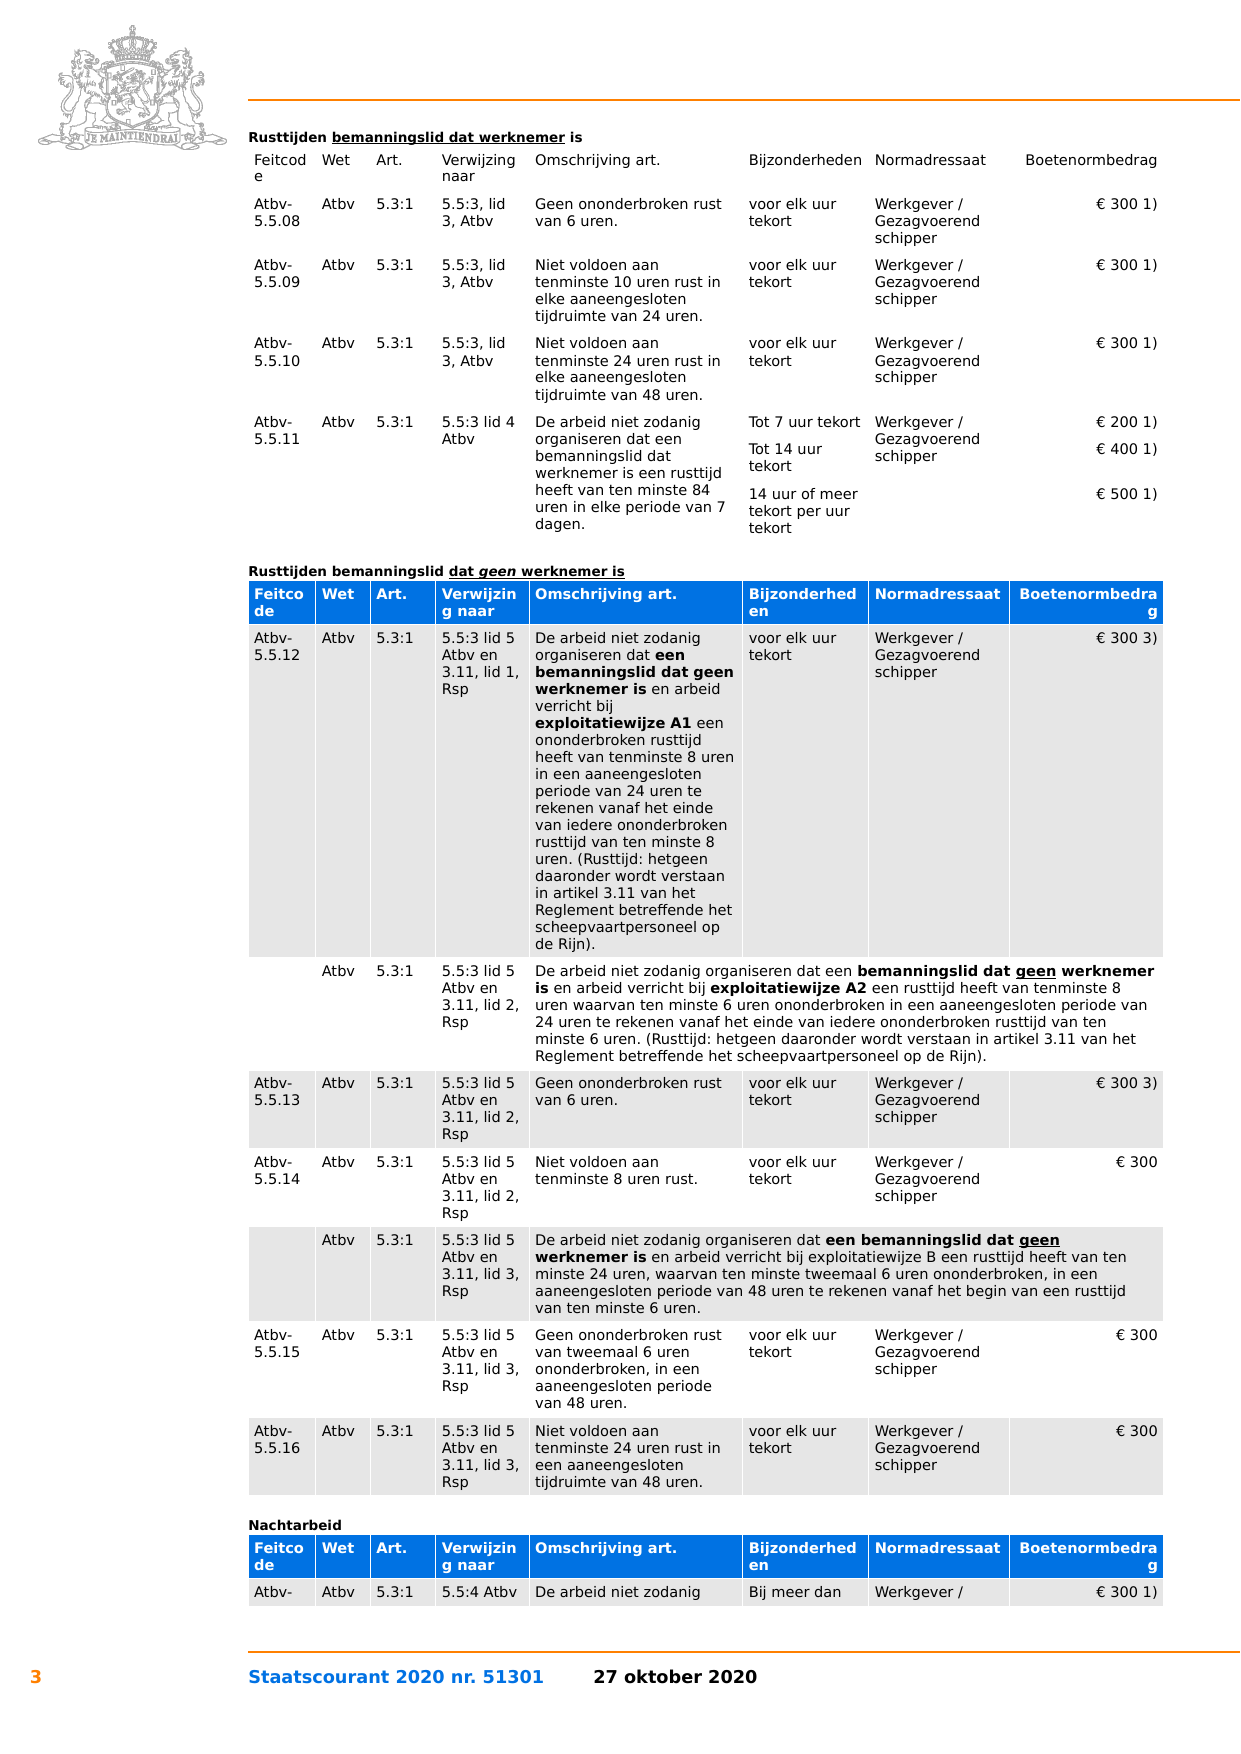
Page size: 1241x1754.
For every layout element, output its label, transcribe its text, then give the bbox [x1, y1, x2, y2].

table_cell Atbv-5.5.11 [249, 409, 315, 541]
table_cell Werkgever / Gezagvoerend schipper [869, 331, 1009, 408]
table_cell Normadressaat [869, 581, 1009, 624]
table_cell Boetenormbedrag [1010, 581, 1163, 624]
table_cell voor elk uur tekort [743, 1149, 868, 1226]
table_cell Atbv- [249, 1579, 315, 1606]
table_cell Atbv- 5.5.10 [249, 331, 315, 408]
table_header Rusttijden bemanningslid dat werknemer is [248, 130, 1163, 146]
table_cell Normadressaat [869, 1535, 1009, 1578]
table_cell Atbv [316, 625, 370, 957]
table_cell Atbv [316, 1418, 370, 1495]
table_cell € 300 3) [1010, 625, 1163, 957]
table_cell € 300 1) [1010, 1579, 1163, 1606]
table_cell Atbv- 5.5.16 [249, 1418, 315, 1495]
table_cell voor elk uur tekort [743, 1071, 868, 1148]
table_cell 5.3:1 [371, 1323, 435, 1417]
table_cell € 300 1) [1010, 253, 1163, 330]
table_cell [249, 1227, 315, 1321]
table_cell € 300 [1010, 1323, 1163, 1417]
table_cell Atbv [316, 1579, 370, 1606]
table_cell voor elk uur tekort [743, 1418, 868, 1495]
table_cell [249, 958, 315, 1069]
table_cell Bijzonderheden [743, 147, 868, 190]
table_cell Art. [371, 581, 435, 624]
table_cell Atbv- 5.5.13 [249, 1071, 315, 1148]
table_cell Atbv [316, 409, 370, 541]
table_cell 5.3:1 [371, 253, 435, 330]
table_cell € 200 1) [1010, 409, 1163, 435]
table_cell € 300 1) [1010, 331, 1163, 408]
table_cell Omschrijving art. [530, 1535, 742, 1578]
table_cell € 300 1) [1010, 191, 1163, 251]
table_cell Omschrijving art. [530, 581, 742, 624]
table_cell 5.3:1 [371, 409, 435, 541]
table_cell Werkgever / Gezagvoerend schipper [869, 1418, 1009, 1495]
table_cell 5.3:1 [371, 958, 435, 1069]
table_cell Verwijzing naar [436, 1535, 529, 1578]
table_cell 5.5:3 lid 5 Atbv en 3.11, lid 2, Rsp [436, 1149, 529, 1226]
table_cell De arbeid niet zodanig organiseren dat een bemanningslid dat geen werknemer is en arbeid verricht bij exploitatiewijze A2 een rusttijd heeft van tenminste 8 uren waarvan ten minste 6 uren ononderbroken in een aaneengesloten periode van 24 uren te rekenen vanaf het einde van iedere ononderbroken rusttijd van ten minste 6 uren. (Rusttijd: hetgeen daaronder wordt verstaan in artikel 3.11 van het Reglement betreffende het scheepvaartpersoneel op de Rijn). [530, 958, 1163, 1069]
table_cell Atbv- 5.5.09 [249, 253, 315, 330]
table_cell Atbv [316, 253, 370, 330]
table_cell 5.5:3 lid 5 Atbv en 3.11, lid 2, Rsp [436, 1071, 529, 1148]
table_cell voor elk uur tekort [743, 625, 868, 957]
table_cell Geen ononderbroken rust van tweemaal 6 uren ononderbroken, in een aaneengesloten periode van 48 uren. [530, 1323, 742, 1417]
table_cell Niet voldoen aan tenminste 8 uren rust. [530, 1149, 742, 1226]
table_cell Normadressaat [869, 147, 1009, 190]
table_cell Bijzonderheden [743, 1535, 868, 1578]
table_cell Wet [316, 1535, 370, 1578]
table_cell Atbv [316, 1149, 370, 1226]
table_cell De arbeid niet zodanig [530, 1579, 742, 1606]
table_cell Atbv- 5.5.12 [249, 625, 315, 957]
table_cell Geen ononderbroken rust van 6 uren. [530, 191, 742, 251]
table_cell 5.5:3, lid 3, Atbv [436, 331, 529, 408]
table_cell Boetenormbedrag [1010, 147, 1163, 190]
table_cell Atbv [316, 1071, 370, 1148]
table_cell 5.3:1 [371, 1418, 435, 1495]
table_cell 5.5:3 lid 4 Atbv [436, 409, 529, 541]
table_cell Niet voldoen aan tenminste 10 uren rust in elke aaneengesloten tijdruimte van 24 uren. [530, 253, 742, 330]
table_cell Atbv- 5.5.14 [249, 1149, 315, 1226]
table_cell Verwijzing naar [436, 581, 529, 624]
table_cell Atbv [316, 1227, 370, 1321]
table_cell Atbv- 5.5.08 [249, 191, 315, 251]
table_cell Werkgever / Gezagvoerend schipper [869, 253, 1009, 330]
table_cell 5.3:1 [371, 331, 435, 408]
table_cell Feitcode [249, 581, 315, 624]
table_cell Atbv [316, 331, 370, 408]
table_cell € 400 1) [1010, 436, 1163, 480]
table_cell Werkgever / Gezagvoerend schipper [869, 625, 1009, 957]
table_cell 5.3:1 [371, 1071, 435, 1148]
table_cell 5.5:3 lid 5 Atbv en 3.11, lid 3, Rsp [436, 1418, 529, 1495]
table_cell 5.5:3 lid 5 Atbv en 3.11, lid 2, Rsp [436, 958, 529, 1069]
table_cell Atbv [316, 958, 370, 1069]
table_cell 5.3:1 [371, 625, 435, 957]
table_cell Wet [316, 147, 370, 190]
table_cell Art. [371, 147, 435, 190]
table_cell voor elk uur tekort [743, 1323, 868, 1417]
table_cell 5.3:1 [371, 1149, 435, 1226]
table_cell Omschrijving art. [530, 147, 742, 190]
table_cell 5.5:3 lid 5 Atbv en 3.11, lid 1, Rsp [436, 625, 529, 957]
table_cell € 300 [1010, 1418, 1163, 1495]
table_cell 5.5:3, lid 3, Atbv [436, 253, 529, 330]
table_cell 5.5:3, lid 3, Atbv [436, 191, 529, 251]
table_cell € 300 [1010, 1149, 1163, 1226]
table_cell 14 uur of meer tekort per uur tekort [743, 481, 868, 541]
table_cell Niet voldoen aan tenminste 24 uren rust in elke aaneengesloten tijdruimte van 48 uren. [530, 331, 742, 408]
table_cell € 300 3) [1010, 1071, 1163, 1148]
table_cell voor elk uur tekort [743, 331, 868, 408]
table_cell Niet voldoen aan tenminste 24 uren rust in een aaneengesloten tijdruimte van 48 uren. [530, 1418, 742, 1495]
table_cell Tot 7 uur tekort [743, 409, 868, 435]
table_cell Boetenormbedrag [1010, 1535, 1163, 1578]
table_cell Atbv [316, 1323, 370, 1417]
picture [38, 25, 227, 150]
table_cell Bij meer dan [743, 1579, 868, 1606]
table_cell Werkgever / Gezagvoerend schipper [869, 409, 1009, 541]
table_cell Geen ononderbroken rust van 6 uren. [530, 1071, 742, 1148]
table_cell 5.5:3 lid 5 Atbv en 3.11, lid 3, Rsp [436, 1227, 529, 1321]
table_cell Art. [371, 1535, 435, 1578]
table_cell Bijzonderheden [743, 581, 868, 624]
table_cell Wet [316, 581, 370, 624]
table_cell De arbeid niet zodanig organiseren dat een bemanningslid dat werknemer is een rusttijd heeft van ten minste 84 uren in elke periode van 7 dagen. [530, 409, 742, 541]
table_cell Atbv [316, 191, 370, 251]
table_cell voor elk uur tekort [743, 253, 868, 330]
table_cell 5.5:3 lid 5 Atbv en 3.11, lid 3, Rsp [436, 1323, 529, 1417]
table_cell De arbeid niet zodanig organiseren dat een bemanningslid dat geen werknemer is en arbeid verricht bij exploitatiewijze A1 een ononderbroken rusttijd heeft van tenminste 8 uren in een aaneengesloten periode van 24 uren te rekenen vanaf het einde van iedere ononderbroken rusttijd van ten minste 8 uren. (Rusttijd: hetgeen daaronder wordt verstaan in artikel 3.11 van het Reglement betreffende het scheepvaartpersoneel op de Rijn). [530, 625, 742, 957]
table_cell Werkgever / Gezagvoerend schipper [869, 1071, 1009, 1148]
table_cell € 500 1) [1010, 481, 1163, 541]
table_cell Werkgever / Gezagvoerend schipper [869, 1323, 1009, 1417]
table_cell 5.3:1 [371, 1227, 435, 1321]
table_cell Werkgever / Gezagvoerend schipper [869, 191, 1009, 251]
table_cell voor elk uur tekort [743, 191, 868, 251]
table_cell De arbeid niet zodanig organiseren dat een bemanningslid dat geen werknemer is en arbeid verricht bij exploitatiewijze B een rusttijd heeft van ten minste 24 uren, waarvan ten minste tweemaal 6 uren ononderbroken, in een aaneengesloten periode van 48 uren te rekenen vanaf het begin van een rusttijd van ten minste 6 uren. [530, 1227, 1163, 1321]
table_cell Verwijzing naar [436, 147, 529, 190]
table_cell Feitcode [249, 147, 315, 190]
table_cell Atbv- 5.5.15 [249, 1323, 315, 1417]
table_cell 5.3:1 [371, 1579, 435, 1606]
table_header Nachtarbeid [248, 1518, 1163, 1534]
table_cell 5.5:4 Atbv [436, 1579, 529, 1606]
table_header Rusttijden bemanningslid dat geen werknemer is [248, 564, 1163, 580]
table_cell 5.3:1 [371, 191, 435, 251]
table_cell Feitcode [249, 1535, 315, 1578]
table_cell Werkgever / Gezagvoerend schipper [869, 1149, 1009, 1226]
table_cell Werkgever / [869, 1579, 1009, 1606]
table_cell Tot 14 uur tekort [743, 436, 868, 480]
